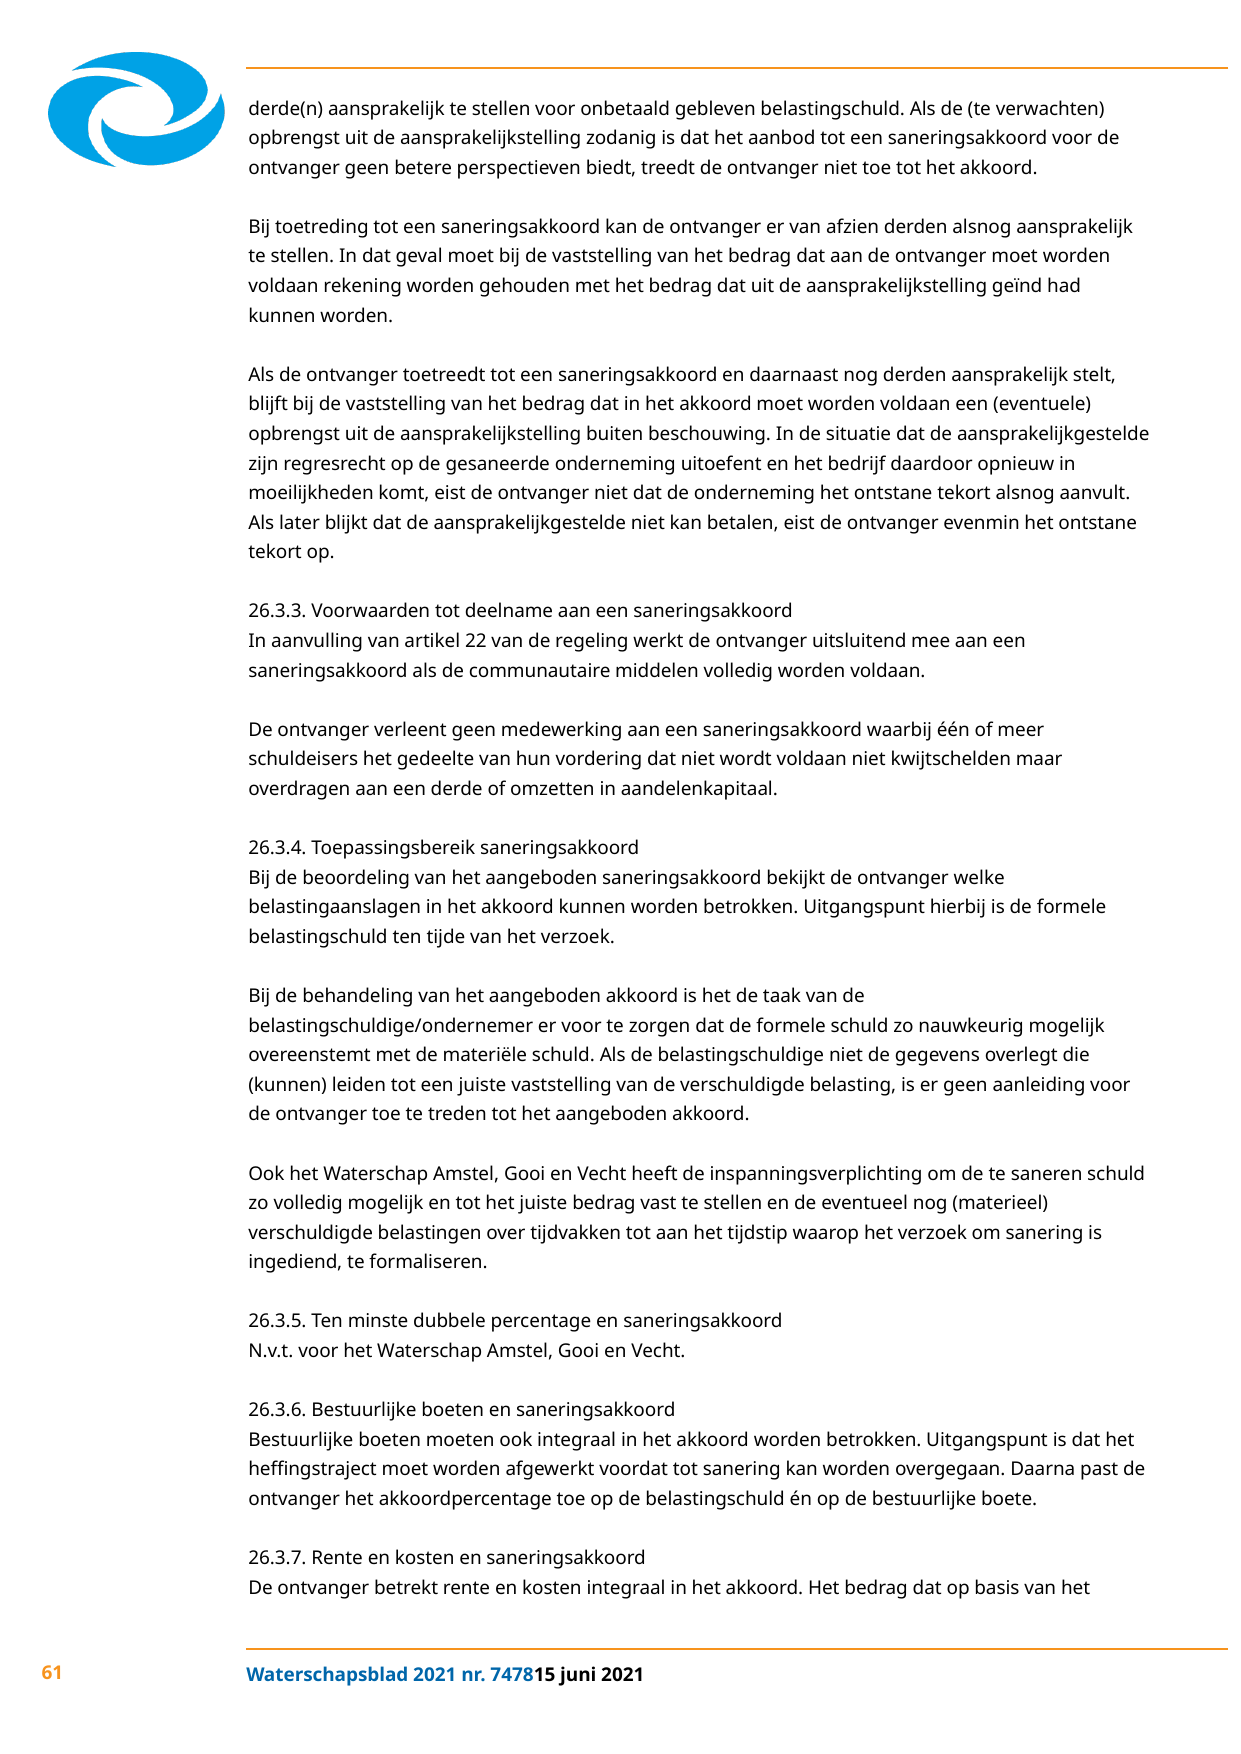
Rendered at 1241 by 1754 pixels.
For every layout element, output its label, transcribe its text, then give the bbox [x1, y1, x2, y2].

text De ontvanger verleent geen medewerking aan een saneringsakkoord waarbij één of meer schuldeisers het gedeelte van hun vordering dat niet wordt voldaan niet kwijtschelden maar overdragen aan een derde of omzetten in aandelenkapitaal. [248, 716, 1152, 801]
text Als de ontvanger toetreedt tot een saneringsakkoord en daarnaast nog derden aansprakelijk stelt, blijft bij de vaststelling van het bedrag dat in het akkoord moet worden voldaan een (eventuele) opbrengst uit de aansprakelijkstelling buiten beschouwing. In de situatie dat de aansprakelijkgestelde zijn regresrecht op de gesaneerde onderneming uitoefent en het bedrijf daardoor opnieuw in moeilijkheden komt, eist de ontvanger niet dat de onderneming het ontstane tekort alsnog aanvult. Als later blijkt dat de aansprakelijkgestelde niet kan betalen, eist de ontvanger evenmin het ontstane tekort op. [248, 361, 1152, 564]
text Bij de behandeling van het aangeboden akkoord is het de taak van de belastingschuldige/ondernemer er voor te zorgen dat de formele schuld zo nauwkeurig mogelijk overeenstemt met de materiële schuld. Als de belastingschuldige niet de gegevens overlegt die (kunnen) leiden tot een juiste vaststelling van de verschuldigde belasting, is er geen aanleiding voor de ontvanger toe te treden tot het aangeboden akkoord. [248, 982, 1152, 1126]
text 26.3.3. Voorwaarden tot deelname aan een saneringsakkoord [248, 598, 1152, 623]
text Bij toetreding tot een saneringsakkoord kan de ontvanger er van afzien derden alsnog aansprakelijk te stellen. In dat geval moet bij de vaststelling van het bedrag dat aan de ontvanger moet worden voldaan rekening worden gehouden met het bedrag dat uit de aansprakelijkstelling geïnd had kunnen worden. [248, 213, 1152, 328]
text N.v.t. voor het Waterschap Amstel, Gooi en Vecht. [248, 1337, 1152, 1363]
text 26.3.6. Bestuurlijke boeten en saneringsakkoord [248, 1396, 1152, 1422]
text In aanvulling van artikel 22 van de regeling werkt de ontvanger uitsluitend mee aan een saneringsakkoord als de communautaire middelen volledig worden voldaan. [248, 627, 1152, 683]
picture [41, 47, 231, 172]
text derde(n) aansprakelijk te stellen voor onbetaald gebleven belastingschuld. Als de (te verwachten) opbrengst uit de aansprakelijkstelling zodanig is dat het aanbod tot een saneringsakkoord voor de ontvanger geen betere perspectieven biedt, treedt de ontvanger niet toe tot het akkoord. [248, 95, 1152, 180]
text 26.3.7. Rente en kosten en saneringsakkoord [248, 1544, 1152, 1570]
text De ontvanger betrekt rente en kosten integraal in het akkoord. Het bedrag dat op basis van het [248, 1574, 1152, 1600]
text 26.3.4. Toepassingsbereik saneringsakkoord [248, 834, 1152, 860]
text Bestuurlijke boeten moeten ook integraal in het akkoord worden betrokken. Uitgangspunt is dat het heffingstraject moet worden afgewerkt voordat tot sanering kan worden overgegaan. Daarna past de ontvanger het akkoordpercentage toe op de belastingschuld én op de bestuurlijke boete. [248, 1426, 1152, 1511]
text Bij de beoordeling van het aangeboden saneringsakkoord bekijkt de ontvanger welke belastingaanslagen in het akkoord kunnen worden betrokken. Uitgangspunt hierbij is de formele belastingschuld ten tijde van het verzoek. [248, 864, 1152, 949]
text 26.3.5. Ten minste dubbele percentage en saneringsakkoord [248, 1308, 1152, 1333]
text Ook het Waterschap Amstel, Gooi en Vecht heeft de inspanningsverplichting om de te saneren schuld zo volledig mogelijk en tot het juiste bedrag vast te stellen en de eventueel nog (materieel) verschuldigde belastingen over tijdvakken tot aan het tijdstip waarop het verzoek om sanering is ingediend, te formaliseren. [248, 1160, 1152, 1274]
